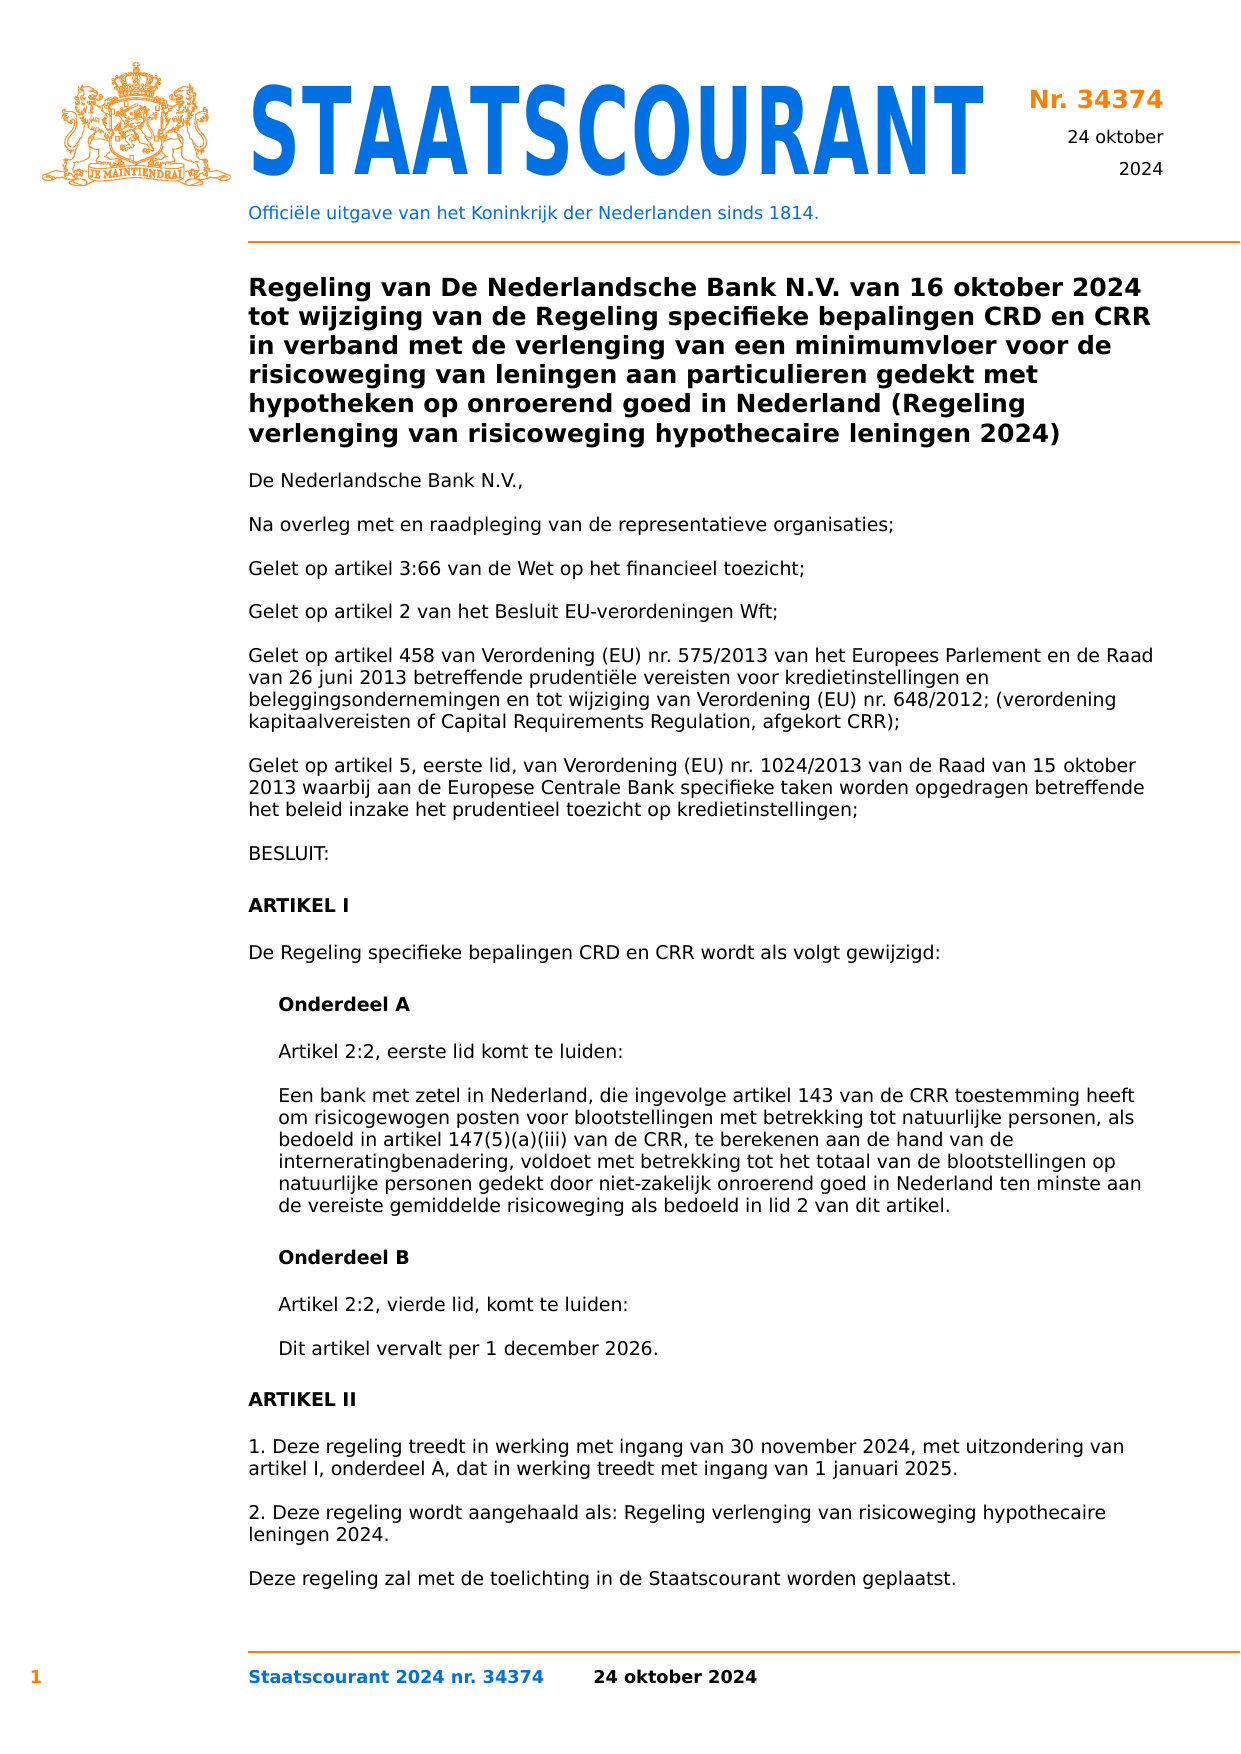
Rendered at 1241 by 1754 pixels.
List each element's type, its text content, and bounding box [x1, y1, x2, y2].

text Gelet op artikel 458 van Verordening (EU) nr. 575/2013 van het Europees Parlement en de Raad van 26 juni 2013 betreffende prudentiële vereisten voor kredietinstellingen en beleggingsondernemingen en tot wijziging van Verordening (EU) nr. 648/2012; (verordening kapitaalvereisten of Capital Requirements Regulation, afgekort CRR); [248, 645, 1163, 733]
table_cell 24 oktober [998, 121, 1240, 153]
table_header Nr. 34374 [998, 62, 1240, 121]
text Artikel 2:2, eerste lid komt te luiden: [278, 1041, 1163, 1063]
subtitle ARTIKEL II [248, 1389, 1163, 1411]
picture [41, 62, 231, 186]
text Dit artikel vervalt per 1 december 2026. [278, 1337, 1163, 1359]
text 2. Deze regeling wordt aangehaald als: Regeling verlenging van risicoweging hypothecaire leningen 2024. [248, 1502, 1163, 1546]
subtitle ARTIKEL I [248, 895, 1163, 917]
text Een bank met zetel in Nederland, die ingevolge artikel 143 van de CRR toestemming heeft om risicogewogen posten voor blootstellingen met betrekking tot natuurlijke personen, als bedoeld in artikel 147(5)(a)(iii) van de CRR, te berekenen aan de hand van de interneratingbenadering, voldoet met betrekking tot het totaal van de blootstellingen op natuurlijke personen gedekt door niet-zakelijk onroerend goed in Nederland ten minste aan de vereiste gemiddelde risicoweging als bedoeld in lid 2 van dit artikel. [278, 1085, 1163, 1217]
text Artikel 2:2, vierde lid, komt te luiden: [278, 1293, 1163, 1316]
subtitle Regeling van De Nederlandsche Bank N.V. van 16 oktober 2024 tot wijziging van de Regeling specifieke bepalingen CRD en CRR in verband met de verlenging van een minimumvloer voor de risicoweging van leningen aan particulieren gedekt met hypotheken op onroerend goed in Nederland (Regeling verlenging van risicoweging hypothecaire leningen 2024) [248, 273, 1163, 448]
text BESLUIT: [248, 843, 1163, 865]
text Gelet op artikel 3:66 van de Wet op het financieel toezicht; [248, 558, 1163, 579]
table_cell Officiële uitgave van het Koninkrijk der Nederlanden sinds 1814. [248, 203, 1240, 241]
text Gelet op artikel 5, eerste lid, van Verordening (EU) nr. 1024/2013 van de Raad van 15 oktober 2013 waarbij aan de Europese Centrale Bank specifieke taken worden opgedragen betreffende het beleid inzake het prudentieel toezicht op kredietinstellingen; [248, 755, 1163, 821]
subtitle Onderdeel A [278, 994, 1163, 1016]
text De Regeling specifieke bepalingen CRD en CRR wordt als volgt gewijzigd: [248, 942, 1163, 964]
text Na overleg met en raadpleging van de representatieve organisaties; [248, 514, 1163, 536]
table_header STAATSCOURANT [248, 62, 998, 203]
subtitle Onderdeel B [278, 1247, 1163, 1268]
text Gelet op artikel 2 van het Besluit EU-verordeningen Wft; [248, 601, 1163, 623]
text Deze regeling zal met de toelichting in de Staatscourant worden geplaatst. [248, 1568, 1163, 1590]
table_header [25, 62, 248, 241]
text 1. Deze regeling treedt in werking met ingang van 30 november 2024, met uitzondering van artikel I, onderdeel A, dat in werking treedt met ingang van 1 januari 2025. [248, 1436, 1163, 1480]
table_cell 2024 [998, 153, 1240, 203]
text De Nederlandsche Bank N.V., [248, 470, 1163, 492]
